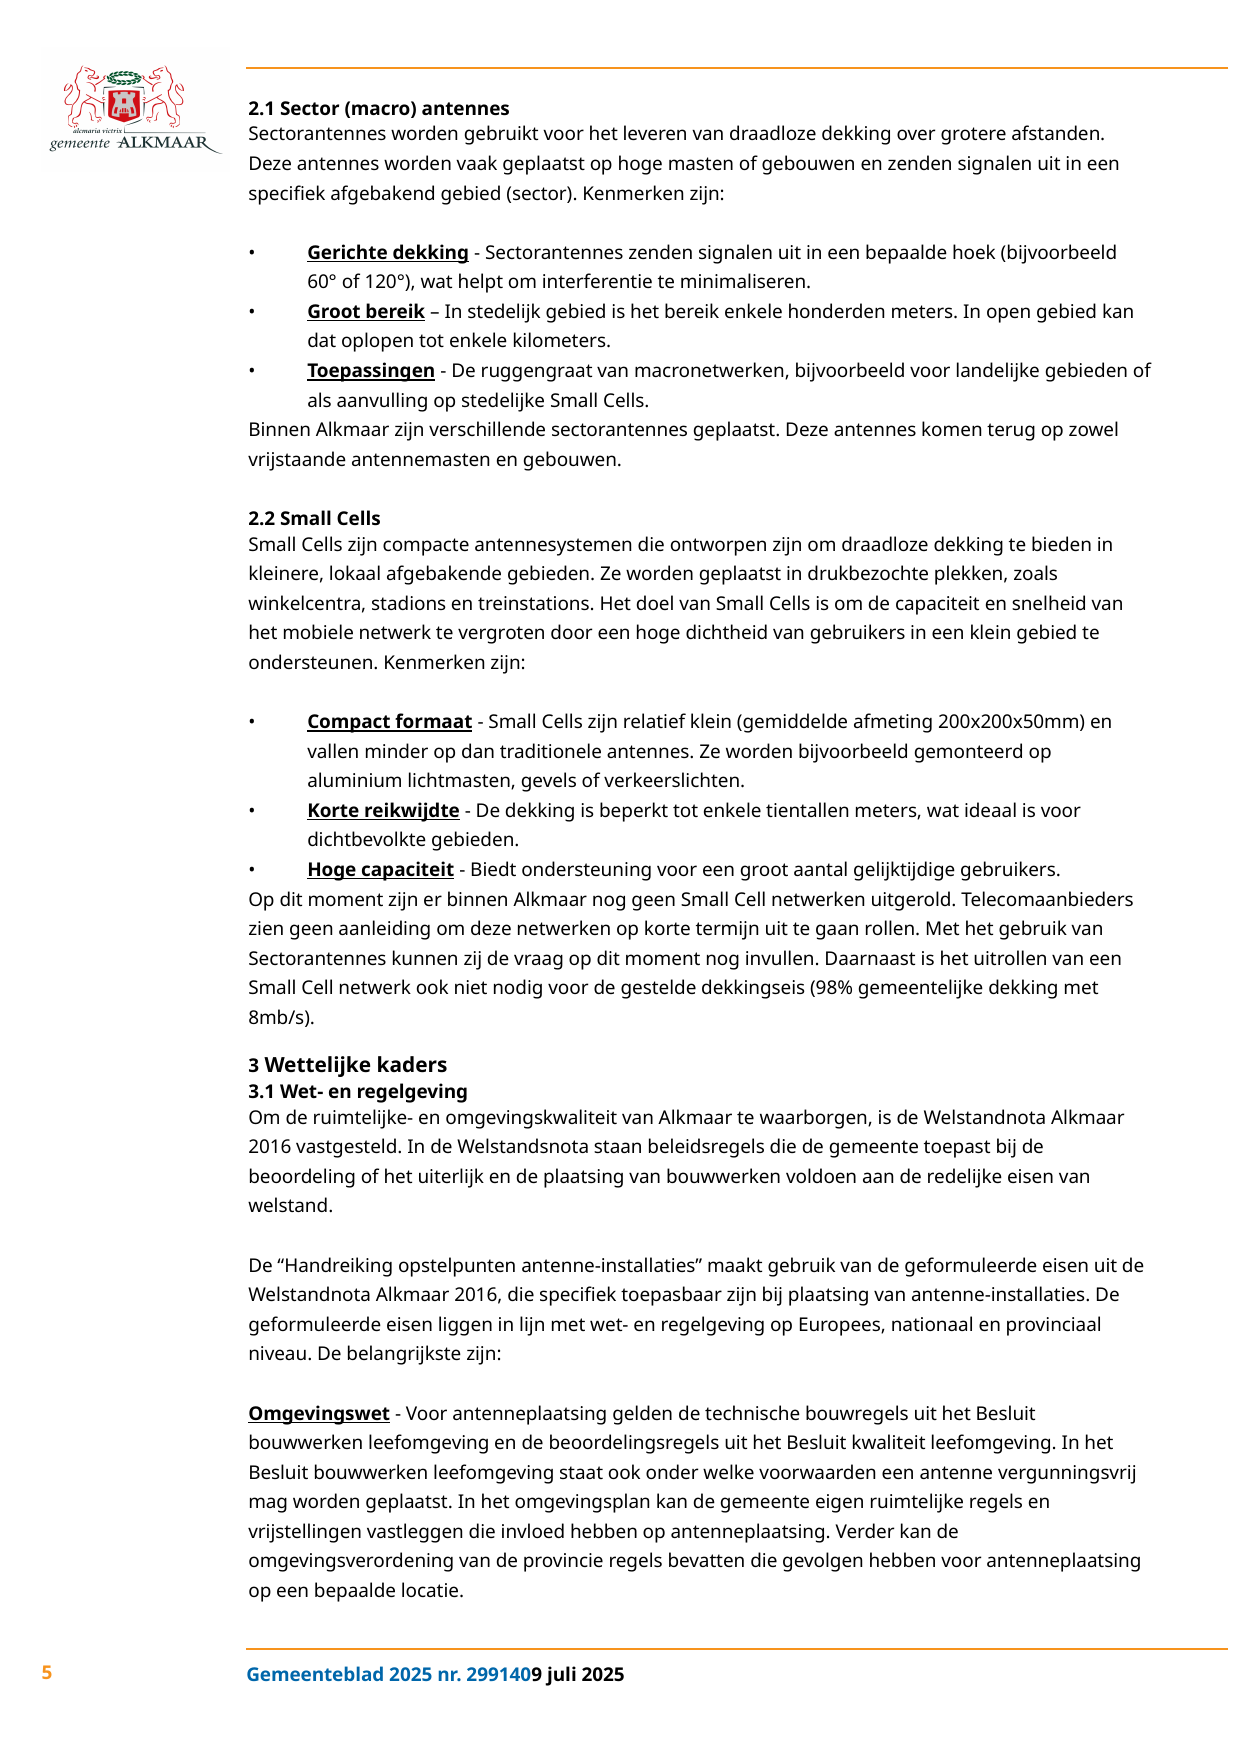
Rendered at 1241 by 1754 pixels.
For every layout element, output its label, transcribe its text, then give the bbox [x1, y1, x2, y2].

list Compact formaat - Small Cells zijn relatief klein (gemiddelde afmeting 200x200x50mm) en vallen minder op dan traditionele antennes. Ze worden bijvoorbeeld gemonteerd op aluminium lichtmasten, gevels of verkeerslichten. [248, 708, 1152, 793]
text 3.1 Wet- en regelgeving [248, 1078, 1152, 1104]
text 2.1 Sector (macro) antennes [248, 95, 1152, 121]
text Binnen Alkmaar zijn verschillende sectorantennes geplaatst. Deze antennes komen terug op zowel vrijstaande antennemasten en gebouwen. [248, 416, 1152, 472]
text 3 Wettelijke kaders [248, 1050, 1152, 1078]
text Omgevingswet - Voor antenneplaatsing gelden de technische bouwregels uit het Besluit bouwwerken leefomgeving en de beoordelingsregels uit het Besluit kwaliteit leefomgeving. In het Besluit bouwwerken leefomgeving staat ook onder welke voorwaarden een antenne vergunningsvrij mag worden geplaatst. In het omgevingsplan kan de gemeente eigen ruimtelijke regels en vrijstellingen vastleggen die invloed hebben op antenneplaatsing. Verder kan de omgevingsverordening van de provincie regels bevatten die gevolgen hebben voor antenneplaatsing op een bepaalde locatie. [248, 1400, 1152, 1603]
list Groot bereik – In stedelijk gebied is het bereik enkele honderden meters. In open gebied kan dat oplopen tot enkele kilometers. [248, 298, 1152, 353]
list Korte reikwijdte - De dekking is beperkt tot enkele tientallen meters, wat ideaal is voor dichtbevolkte gebieden. [248, 797, 1152, 852]
text De “Handreiking opstelpunten antenne-installaties” maakt gebruik van de geformuleerde eisen uit de Welstandnota Alkmaar 2016, die specifiek toepasbaar zijn bij plaatsing van antenne-installaties. De geformuleerde eisen liggen in lijn met wet- en regelgeving op Europees, nationaal en provinciaal niveau. De belangrijkste zijn: [248, 1252, 1152, 1366]
text Om de ruimtelijke- en omgevingskwaliteit van Alkmaar te waarborgen, is de Welstandnota Alkmaar 2016 vastgesteld. In de Welstandsnota staan beleidsregels die de gemeente toepast bij de beoordeling of het uiterlijk en de plaatsing van bouwwerken voldoen aan de redelijke eisen van welstand. [248, 1104, 1152, 1218]
list Hoge capaciteit - Biedt ondersteuning voor een groot aantal gelijktijdige gebruikers. [248, 856, 1152, 882]
list Gerichte dekking - Sectorantennes zenden signalen uit in een bepaalde hoek (bijvoorbeeld 60° of 120°), wat helpt om interferentie te minimaliseren. [248, 239, 1152, 294]
text Sectorantennes worden gebruikt voor het leveren van draadloze dekking over grotere afstanden. Deze antennes worden vaak geplaatst op hoge masten of gebouwen en zenden signalen uit in een specifiek afgebakend gebied (sector). Kenmerken zijn: [248, 121, 1152, 205]
list Toepassingen - De ruggengraat van macronetwerken, bijvoorbeeld voor landelijke gebieden of als aanvulling op stedelijke Small Cells. [248, 357, 1152, 412]
text Op dit moment zijn er binnen Alkmaar nog geen Small Cell netwerken uitgerold. Telecomaanbieders zien geen aanleiding om deze netwerken op korte termijn uit te gaan rollen. Met het gebruik van Sectorantennes kunnen zij de vraag op dit moment nog invullen. Daarnaast is het uitrollen van een Small Cell netwerk ook niet nodig voor de gestelde dekkingseis (98% gemeentelijke dekking met 8mb/s). [248, 886, 1152, 1030]
text Small Cells zijn compacte antennesystemen die ontworpen zijn om draadloze dekking te bieden in kleinere, lokaal afgebakende gebieden. Ze worden geplaatst in drukbezochte plekken, zoals winkelcentra, stadions en treinstations. Het doel van Small Cells is om de capaciteit en snelheid van het mobiele netwerk te vergroten door een hoge dichtheid van gebruikers in een klein gebied te ondersteunen. Kenmerken zijn: [248, 531, 1152, 675]
text 2.2 Small Cells [248, 505, 1152, 531]
picture [41, 47, 231, 172]
